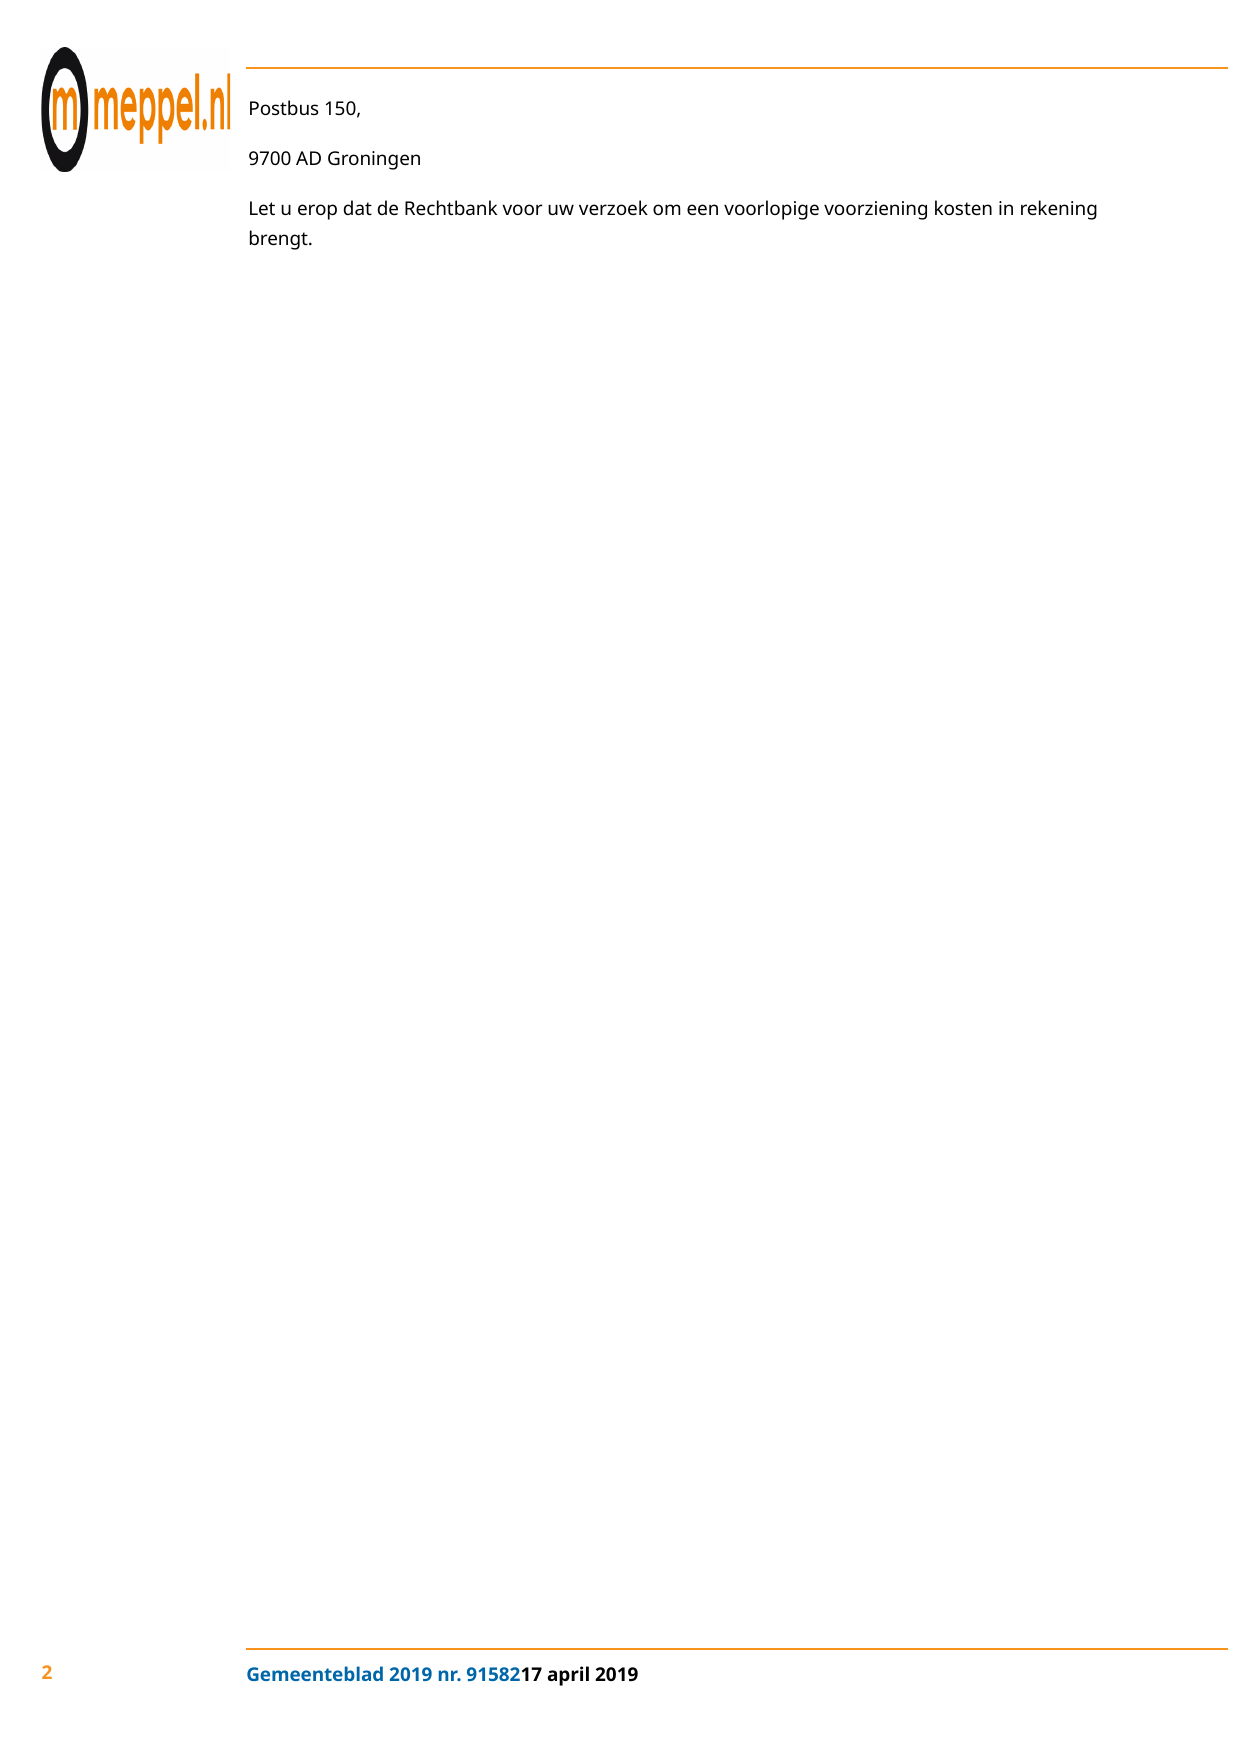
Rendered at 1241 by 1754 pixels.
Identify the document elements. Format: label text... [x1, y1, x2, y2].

picture [41, 47, 231, 172]
text Let u erop dat de Rechtbank voor uw verzoek om een voorlopige voorziening kosten in rekening brengt. [248, 196, 1152, 251]
text Postbus 150, [248, 95, 1152, 121]
text 9700 AD Groningen [248, 145, 1152, 171]
